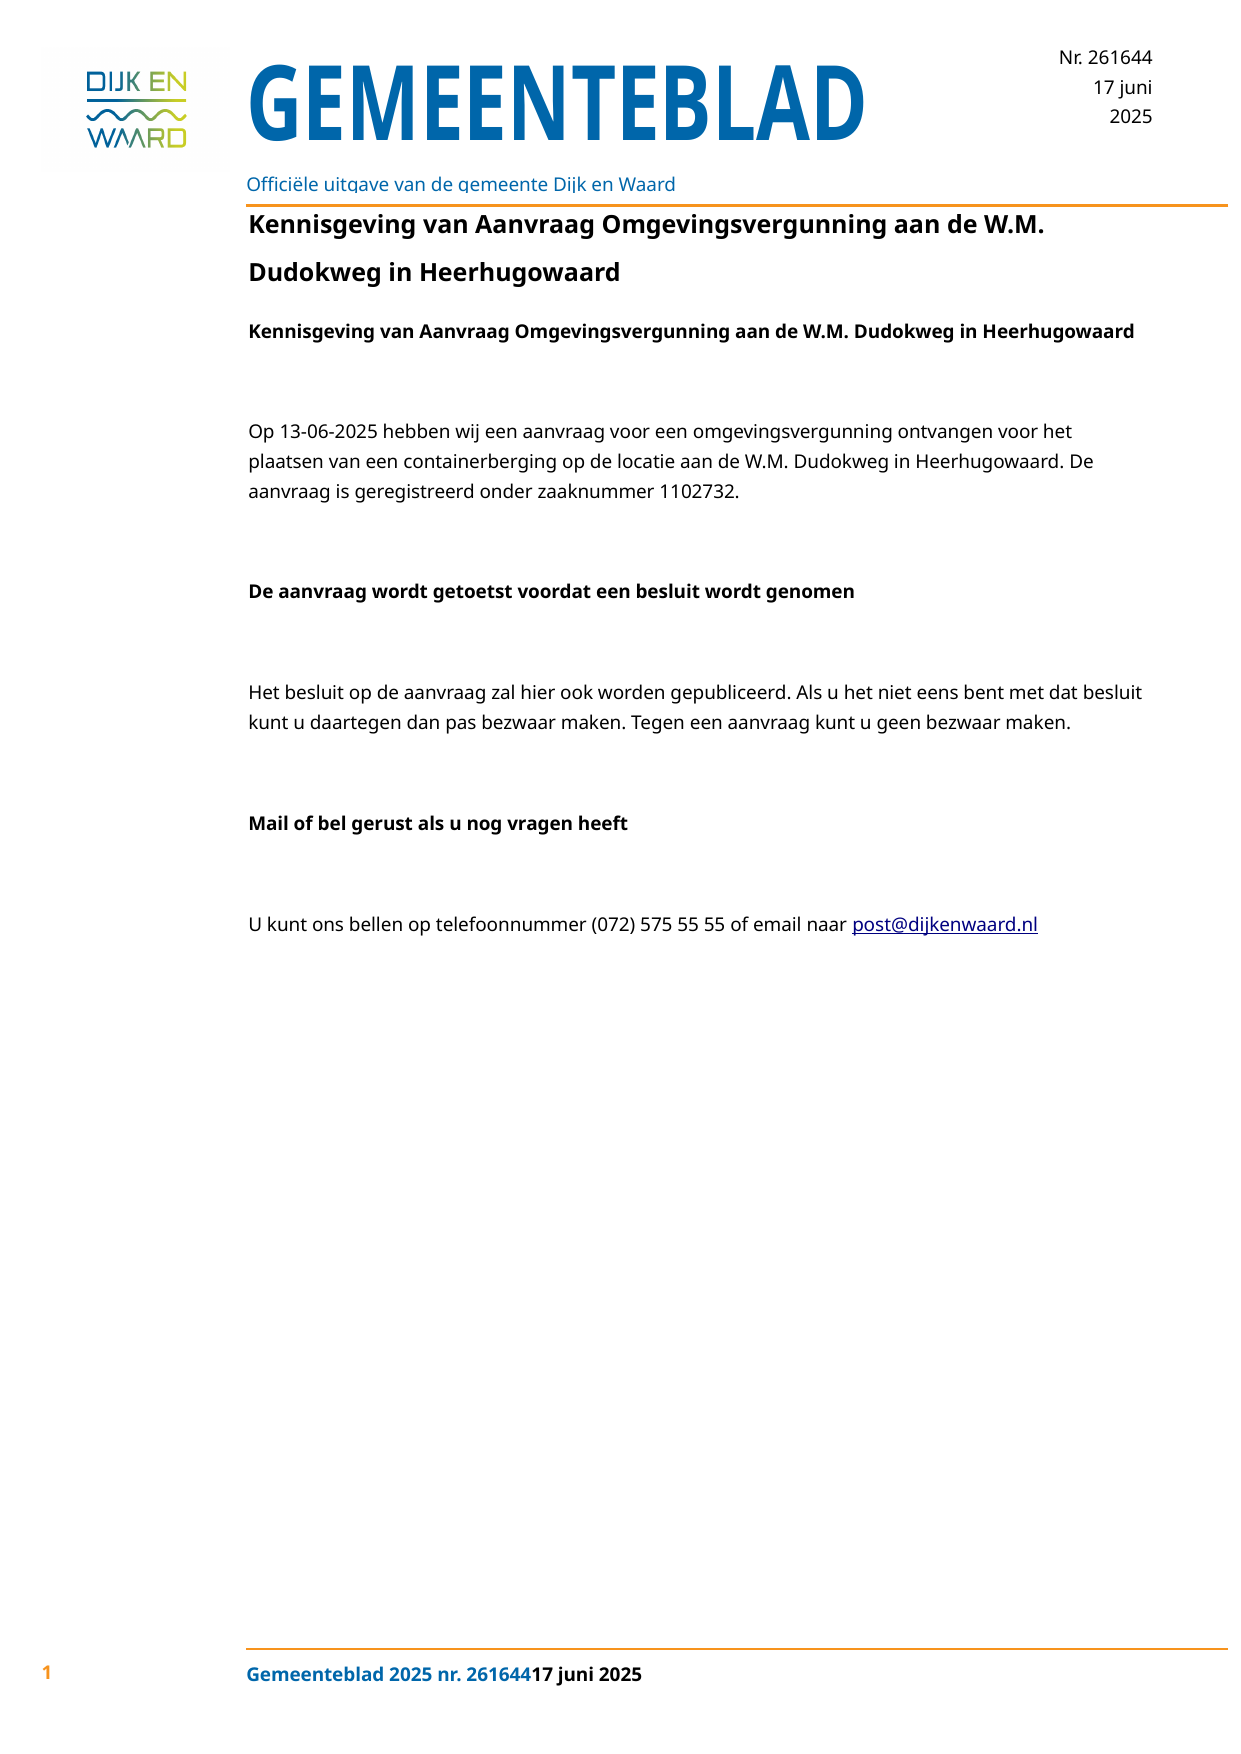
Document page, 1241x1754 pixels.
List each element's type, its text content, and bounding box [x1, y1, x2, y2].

text Kennisgeving van Aanvraag Omgevingsvergunning aan de W.M. Dudokweg in Heerhugowaard [248, 207, 1152, 288]
text Het besluit op de aanvraag zal hier ook worden gepubliceerd. Als u het niet eens bent met dat besluit kunt u daartegen dan pas bezwaar maken. Tegen een aanvraag kunt u geen bezwaar maken. [248, 679, 1152, 735]
text De aanvraag wordt getoetst voordat een besluit wordt genomen [248, 579, 1152, 604]
text Kennisgeving van Aanvraag Omgevingsvergunning aan de W.M. Dudokweg in Heerhugowaard [248, 318, 1152, 344]
text U kunt ons bellen op telefoonnummer (072) 575 55 55 of email naar post@dijkenwaard.nl [248, 911, 1152, 937]
text Mail of bel gerust als u nog vragen heeft [248, 810, 1152, 836]
text Op 13-06-2025 hebben wij een aanvraag voor een omgevingsvergunning ontvangen voor het plaatsen van een containerberging op de locatie aan de W.M. Dudokweg in Heerhugowaard. De aanvraag is geregistreerd onder zaaknummer 1102732. [248, 419, 1152, 504]
picture [41, 47, 231, 172]
